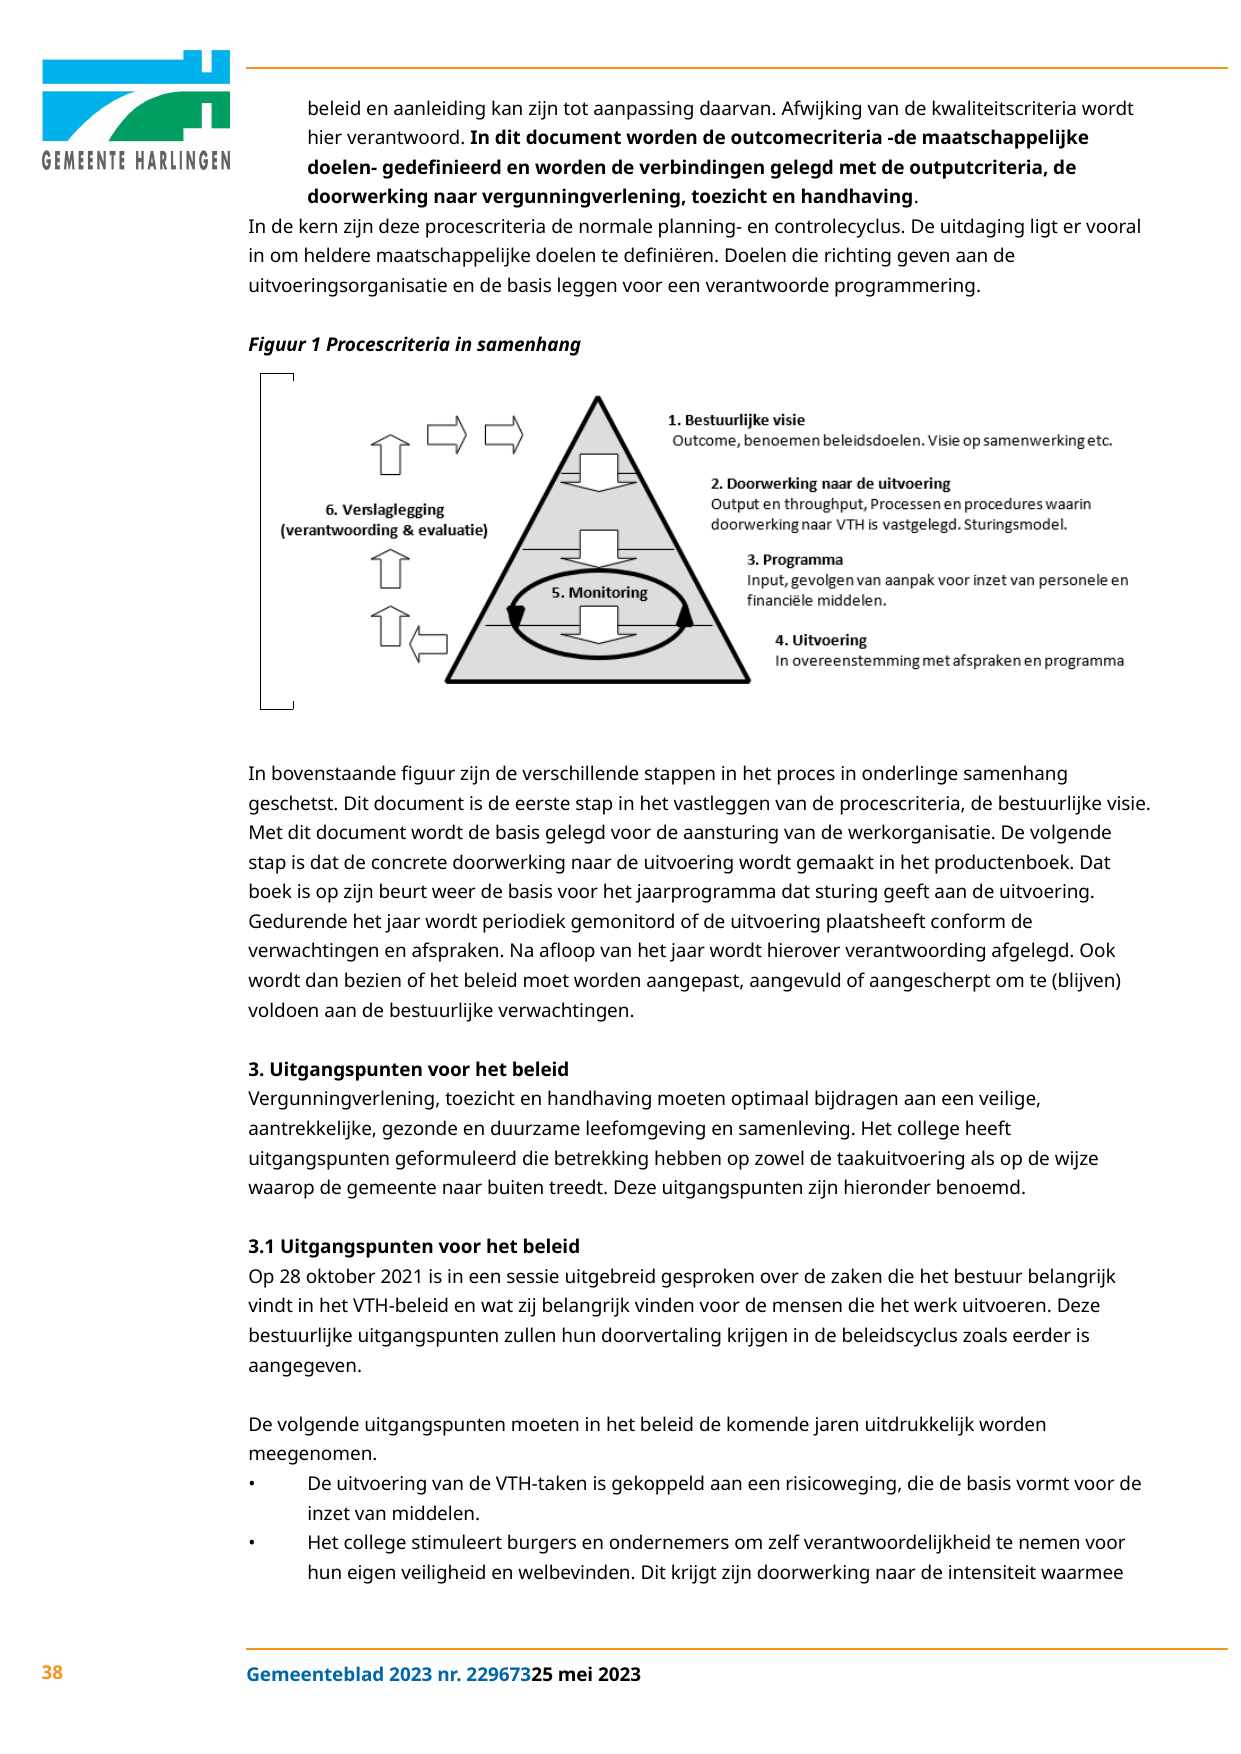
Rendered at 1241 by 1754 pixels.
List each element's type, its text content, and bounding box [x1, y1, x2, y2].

text 3.1 Uitgangspunten voor het beleid [248, 1233, 1152, 1259]
text In bovenstaande figuur zijn de verschillende stappen in het proces in onderlinge samenhang geschetst. Dit document is de eerste stap in het vastleggen van de procescriteria, de bestuurlijke visie. Met dit document wordt de basis gelegd voor de aansturing van de werkorganisatie. De volgende stap is dat de concrete doorwerking naar de uitvoering wordt gemaakt in het productenboek. Dat boek is op zijn beurt weer de basis voor het jaarprogramma dat sturing geeft aan de uitvoering. Gedurende het jaar wordt periodiek gemonitord of de uitvoering plaatsheeft conform de verwachtingen en afspraken. Na afloop van het jaar wordt hierover verantwoording afgelegd. Ook wordt dan bezien of het beleid moet worden aangepast, aangevuld of aangescherpt om te (blijven) voldoen aan de bestuurlijke verwachtingen. [248, 760, 1152, 1022]
text In de kern zijn deze procescriteria de normale planning- en controlecyclus. De uitdaging ligt er vooral in om heldere maatschappelijke doelen te definiëren. Doelen die richting geven aan de uitvoeringsorganisatie en de basis leggen voor een verantwoorde programmering. [248, 213, 1152, 298]
list Het college stimuleert burgers en ondernemers om zelf verantwoordelijkheid te nemen voor hun eigen veiligheid en welbevinden. Dit krijgt zijn doorwerking naar de intensiteit waarmee [248, 1529, 1152, 1584]
text Figuur 1 Procescriteria in samenhang [248, 331, 1152, 357]
text Vergunningverlening, toezicht en handhaving moeten optimaal bijdragen aan een veilige, aantrekkelijke, gezonde en duurzame leefomgeving en samenleving. Het college heeft uitgangspunten geformuleerd die betrekking hebben op zowel de taakuitvoering als op de wijze waarop de gemeente naar buiten treedt. Deze uitgangspunten zijn hieronder benoemd. [248, 1086, 1152, 1200]
text Op 28 oktober 2021 is in een sessie uitgebreid gesproken over de zaken die het bestuur belangrijk vindt in het VTH-beleid en wat zij belangrijk vinden voor de mensen die het werk uitvoeren. Deze bestuurlijke uitgangspunten zullen hun doorvertaling krijgen in de beleidscyclus zoals eerder is aangegeven. [248, 1263, 1152, 1377]
picture [41, 47, 231, 172]
picture [268, 381, 1155, 701]
list beleid en aanleiding kan zijn tot aanpassing daarvan. Afwijking van de kwaliteitscriteria wordt hier verantwoord. In dit document worden de outcomecriteria -de maatschappelijke doelen- gedefinieerd en worden de verbindingen gelegd met de outputcriteria, de doorwerking naar vergunningverlening, toezicht en handhaving. [248, 95, 1152, 209]
text De volgende uitgangspunten moeten in het beleid de komende jaren uitdrukkelijk worden meegenomen. [248, 1411, 1152, 1466]
text 3. Uitgangspunten voor het beleid [248, 1056, 1152, 1082]
list De uitvoering van de VTH-taken is gekoppeld aan een risicoweging, die de basis vormt voor de inzet van middelen. [248, 1470, 1152, 1525]
